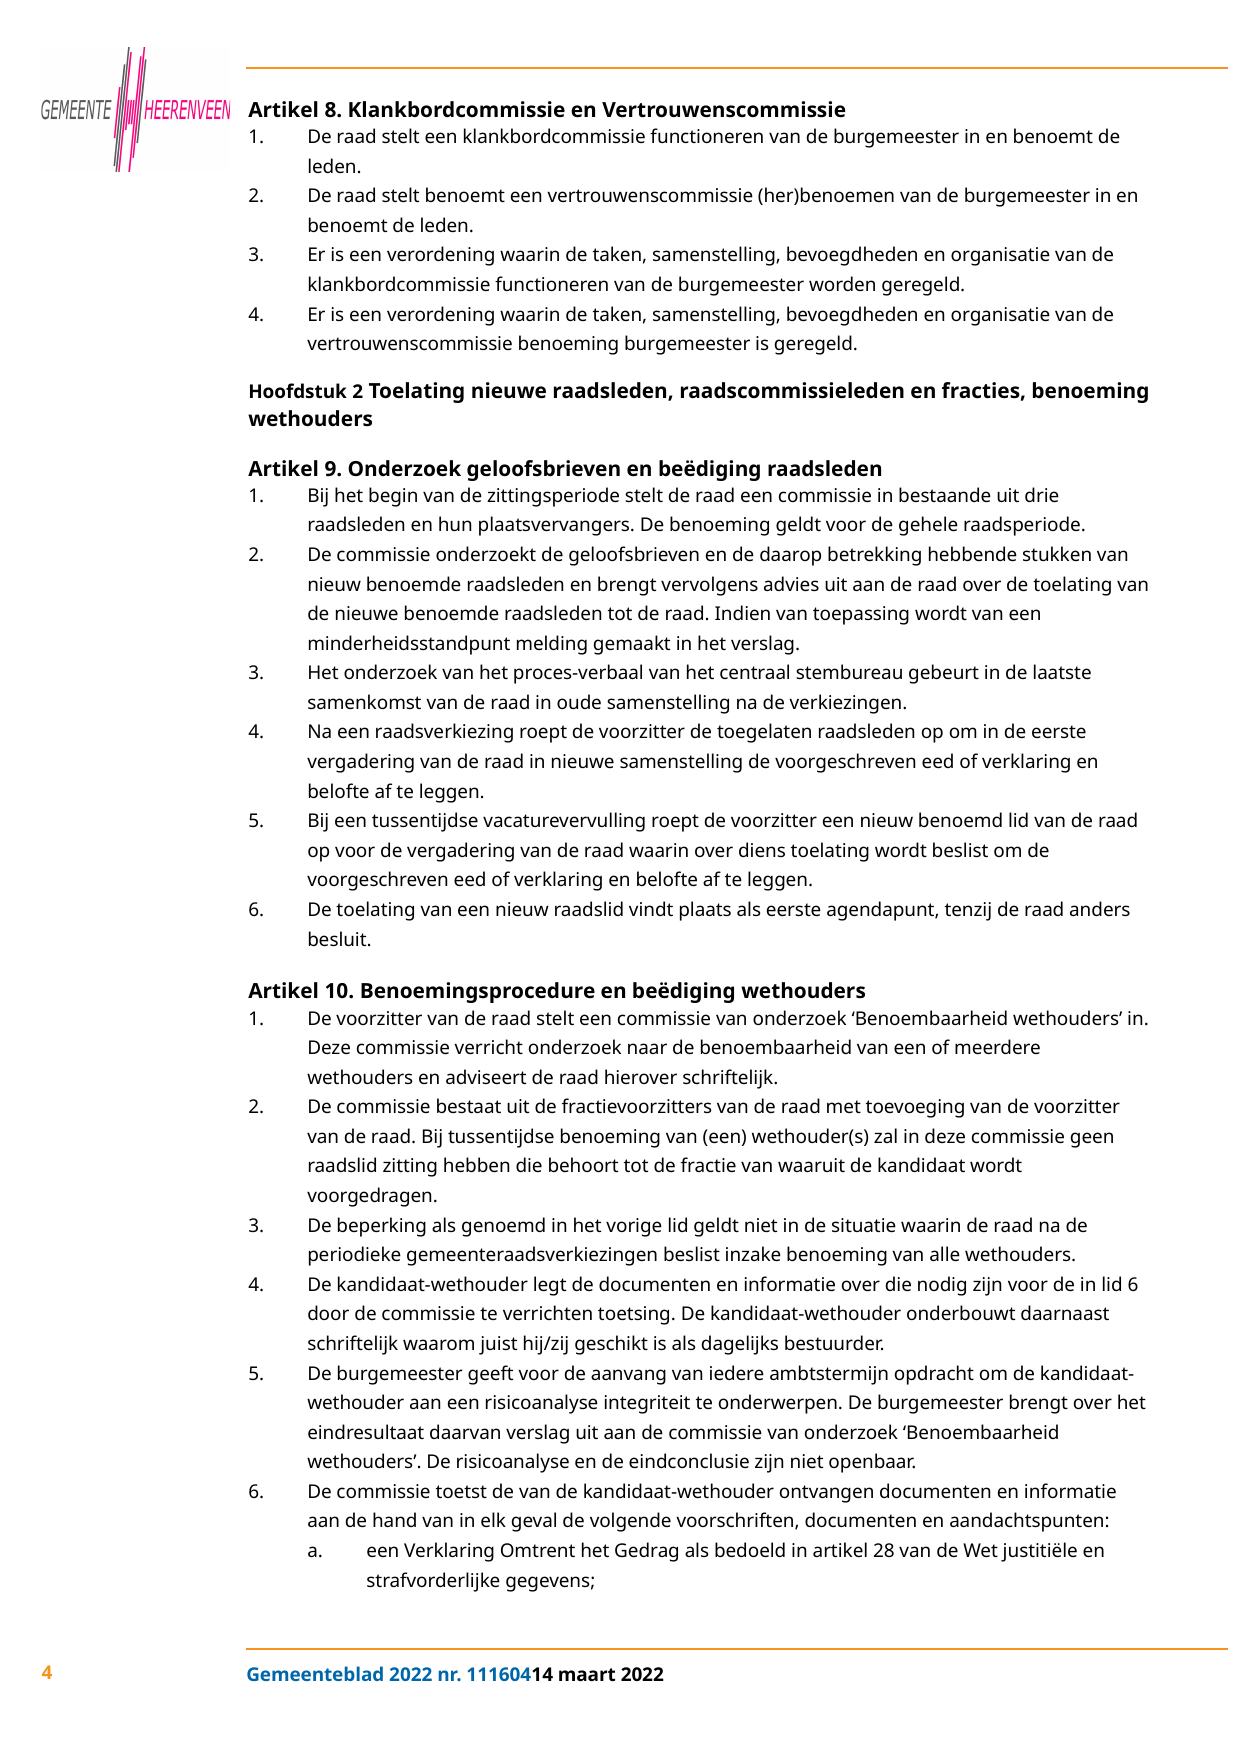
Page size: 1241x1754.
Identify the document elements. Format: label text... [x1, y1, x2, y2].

text Artikel 8. Klankbordcommissie en Vertrouwenscommissie [248, 95, 1152, 123]
list Bij het begin van de zittingsperiode stelt de raad een commissie in bestaande uit drie raadsleden en hun plaatsvervangers. De benoeming geldt voor de gehele raadsperiode. [248, 482, 1152, 537]
list De toelating van een nieuw raadslid vindt plaats als eerste agendapunt, tenzij de raad anders besluit. [248, 896, 1152, 952]
list Er is een verordening waarin de taken, samenstelling, bevoegdheden en organisatie van de klankbordcommissie functioneren van de burgemeester worden geregeld. [248, 242, 1152, 297]
list Bij een tussentijdse vacaturevervulling roept de voorzitter een nieuw benoemd lid van de raad op voor de vergadering van de raad waarin over diens toelating wordt beslist om de voorgeschreven eed of verklaring en belofte af te leggen. [248, 807, 1152, 892]
list De raad stelt benoemt een vertrouwenscommissie (her)benoemen van de burgemeester in en benoemt de leden. [248, 182, 1152, 238]
picture [41, 47, 231, 172]
list De raad stelt een klankbordcommissie functioneren van de burgemeester in en benoemt de leden. [248, 123, 1152, 178]
list De voorzitter van de raad stelt een commissie van onderzoek ‘Benoembaarheid wethouders’ in. Deze commissie verricht onderzoek naar de benoembaarheid van een of meerdere wethouders en adviseert de raad hierover schriftelijk. [248, 1005, 1152, 1089]
list Het onderzoek van het proces-verbaal van het centraal stembureau gebeurt in de laatste samenkomst van de raad in oude samenstelling na de verkiezingen. [248, 659, 1152, 715]
list De burgemeester geeft voor de aanvang van iedere ambtstermijn opdracht om de kandidaat-wethouder aan een risicoanalyse integriteit te onderwerpen. De burgemeester brengt over het eindresultaat daarvan verslag uit aan de commissie van onderzoek ‘Benoembaarheid wethouders’. De risicoanalyse en de eindconclusie zijn niet openbaar. [248, 1360, 1152, 1474]
list Na een raadsverkiezing roept de voorzitter de toegelaten raadsleden op om in de eerste vergadering van de raad in nieuwe samenstelling de voorgeschreven eed of verklaring en belofte af te leggen. [248, 719, 1152, 804]
list De beperking als genoemd in het vorige lid geldt niet in de situatie waarin de raad na de periodieke gemeenteraadsverkiezingen beslist inzake benoeming van alle wethouders. [248, 1212, 1152, 1267]
list een Verklaring Omtrent het Gedrag als bedoeld in artikel 28 van de Wet justitiële en strafvorderlijke gegevens; [307, 1537, 1152, 1592]
list De commissie toetst de van de kandidaat-wethouder ontvangen documenten en informatie aan de hand van in elk geval de volgende voorschriften, documenten en aandachtspunten: [248, 1478, 1152, 1533]
text Artikel 10. Benoemingsprocedure en beëdiging wethouders [248, 976, 1152, 1005]
list De commissie onderzoekt de geloofsbrieven en de daarop betrekking hebbende stukken van nieuw benoemde raadsleden en brengt vervolgens advies uit aan de raad over de toelating van de nieuwe benoemde raadsleden tot de raad. Indien van toepassing wordt van een minderheidsstandpunt melding gemaakt in het verslag. [248, 541, 1152, 656]
text Hoofdstuk 2 Toelating nieuwe raadsleden, raadscommissieleden en fracties, benoeming wethouders [248, 376, 1152, 433]
list De commissie bestaat uit de fractievoorzitters van de raad met toevoeging van de voorzitter van de raad. Bij tussentijdse benoeming van (een) wethouder(s) zal in deze commissie geen raadslid zitting hebben die behoort tot de fractie van waaruit de kandidaat wordt voorgedragen. [248, 1093, 1152, 1208]
list Er is een verordening waarin de taken, samenstelling, bevoegdheden en organisatie van de vertrouwenscommissie benoeming burgemeester is geregeld. [248, 301, 1152, 356]
list De kandidaat-wethouder legt de documenten en informatie over die nodig zijn voor de in lid 6 door de commissie te verrichten toetsing. De kandidaat-wethouder onderbouwt daarnaast schriftelijk waarom juist hij/zij geschikt is als dagelijks bestuurder. [248, 1271, 1152, 1356]
text Artikel 9. Onderzoek geloofsbrieven en beëdiging raadsleden [248, 454, 1152, 482]
